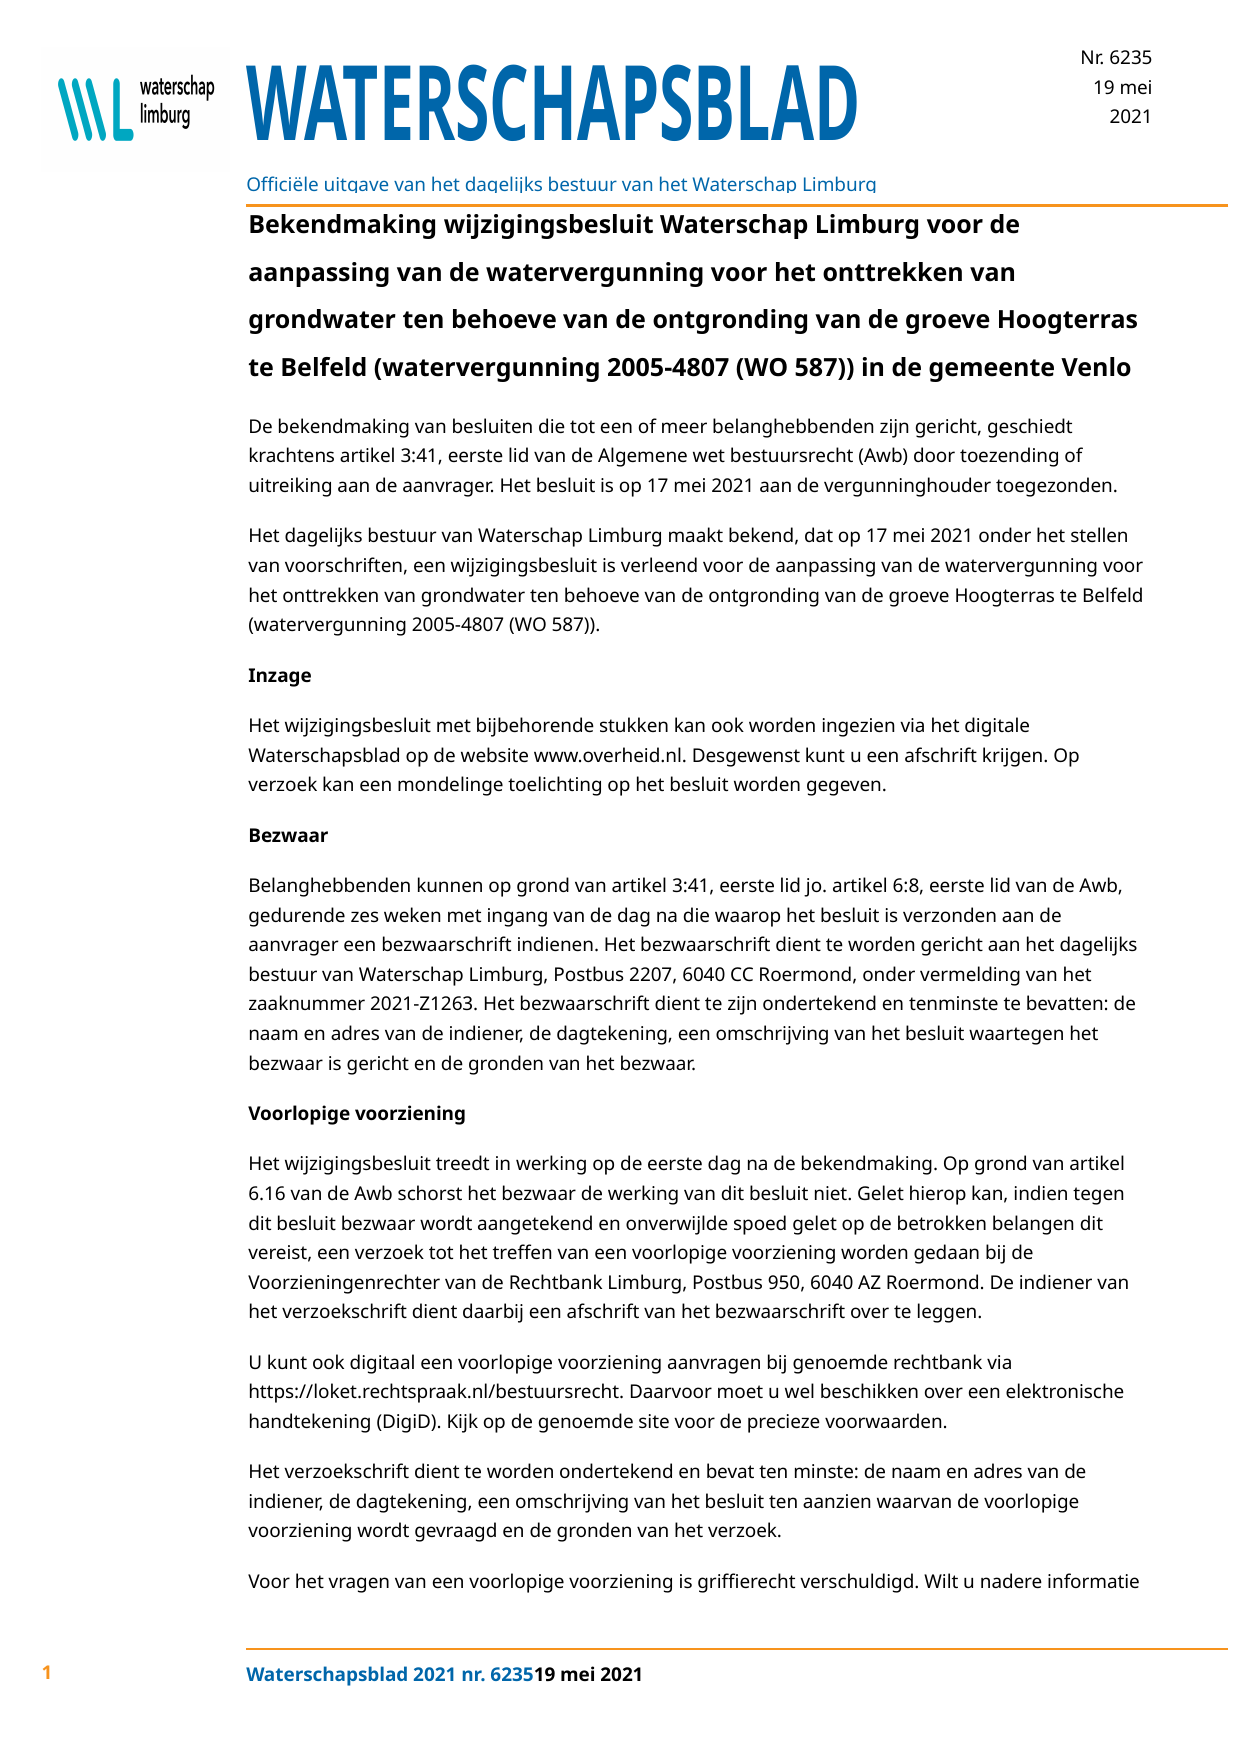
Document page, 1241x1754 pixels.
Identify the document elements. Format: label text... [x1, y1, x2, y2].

text Bekendmaking wijzigingsbesluit Waterschap Limburg voor de aanpassing van de watervergunning voor het onttrekken van grondwater ten behoeve van de ontgronding van de groeve Hoogterras te Belfeld (watervergunning 2005-4807 (WO 587)) in de gemeente Venlo [248, 207, 1152, 384]
text Inzage [248, 662, 1152, 688]
text Het wijzigingsbesluit met bijbehorende stukken kan ook worden ingezien via het digitale Waterschapsblad op de website www.overheid.nl. Desgewenst kunt u een afschrift krijgen. Op verzoek kan een mondelinge toelichting op het besluit worden gegeven. [248, 712, 1152, 797]
text De bekendmaking van besluiten die tot een of meer belanghebbenden zijn gericht, geschiedt krachtens artikel 3:41, eerste lid van de Algemene wet bestuursrecht (Awb) door toezending of uitreiking aan de aanvrager. Het besluit is op 17 mei 2021 aan de vergunninghouder toegezonden. [248, 413, 1152, 498]
text Voorlopige voorziening [248, 1100, 1152, 1126]
text Belanghebbenden kunnen op grond van artikel 3:41, eerste lid jo. artikel 6:8, eerste lid van de Awb, gedurende zes weken met ingang van de dag na die waarop het besluit is verzonden aan de aanvrager een bezwaarschrift indienen. Het bezwaarschrift dient te worden gericht aan het dagelijks bestuur van Waterschap Limburg, Postbus 2207, 6040 CC Roermond, onder vermelding van het zaaknummer 2021-Z1263. Het bezwaarschrift dient te zijn ondertekend en tenminste te bevatten: de naam en adres van de indiener, de dagtekening, een omschrijving van het besluit waartegen het bezwaar is gericht en de gronden van het bezwaar. [248, 872, 1152, 1076]
picture [41, 47, 231, 172]
text Voor het vragen van een voorlopige voorziening is griffierecht verschuldigd. Wilt u nadere informatie [248, 1568, 1152, 1594]
text Het verzoekschrift dient te worden ondertekend en bevat ten minste: de naam en adres van de indiener, de dagtekening, een omschrijving van het besluit ten aanzien waarvan de voorlopige voorziening wordt gevraagd en de gronden van het verzoek. [248, 1458, 1152, 1543]
text Bezwaar [248, 822, 1152, 848]
text Het wijzigingsbesluit treedt in werking op de eerste dag na de bekendmaking. Op grond van artikel 6.16 van de Awb schorst het bezwaar de werking van dit besluit niet. Gelet hierop kan, indien tegen dit besluit bezwaar wordt aangetekend en onverwijlde spoed gelet op de betrokken belangen dit vereist, een verzoek tot het treffen van een voorlopige voorziening worden gedaan bij de Voorzieningenrechter van de Rechtbank Limburg, Postbus 950, 6040 AZ Roermond. De indiener van het verzoekschrift dient daarbij een afschrift van het bezwaarschrift over te leggen. [248, 1151, 1152, 1324]
text U kunt ook digitaal een voorlopige voorziening aanvragen bij genoemde rechtbank via https://loket.rechtspraak.nl/bestuursrecht. Daarvoor moet u wel beschikken over een elektronische handtekening (DigiD). Kijk op de genoemde site voor de precieze voorwaarden. [248, 1349, 1152, 1434]
text Het dagelijks bestuur van Waterschap Limburg maakt bekend, dat op 17 mei 2021 onder het stellen van voorschriften, een wijzigingsbesluit is verleend voor de aanpassing van de watervergunning voor het onttrekken van grondwater ten behoeve van de ontgronding van de groeve Hoogterras te Belfeld (watervergunning 2005-4807 (WO 587)). [248, 523, 1152, 637]
